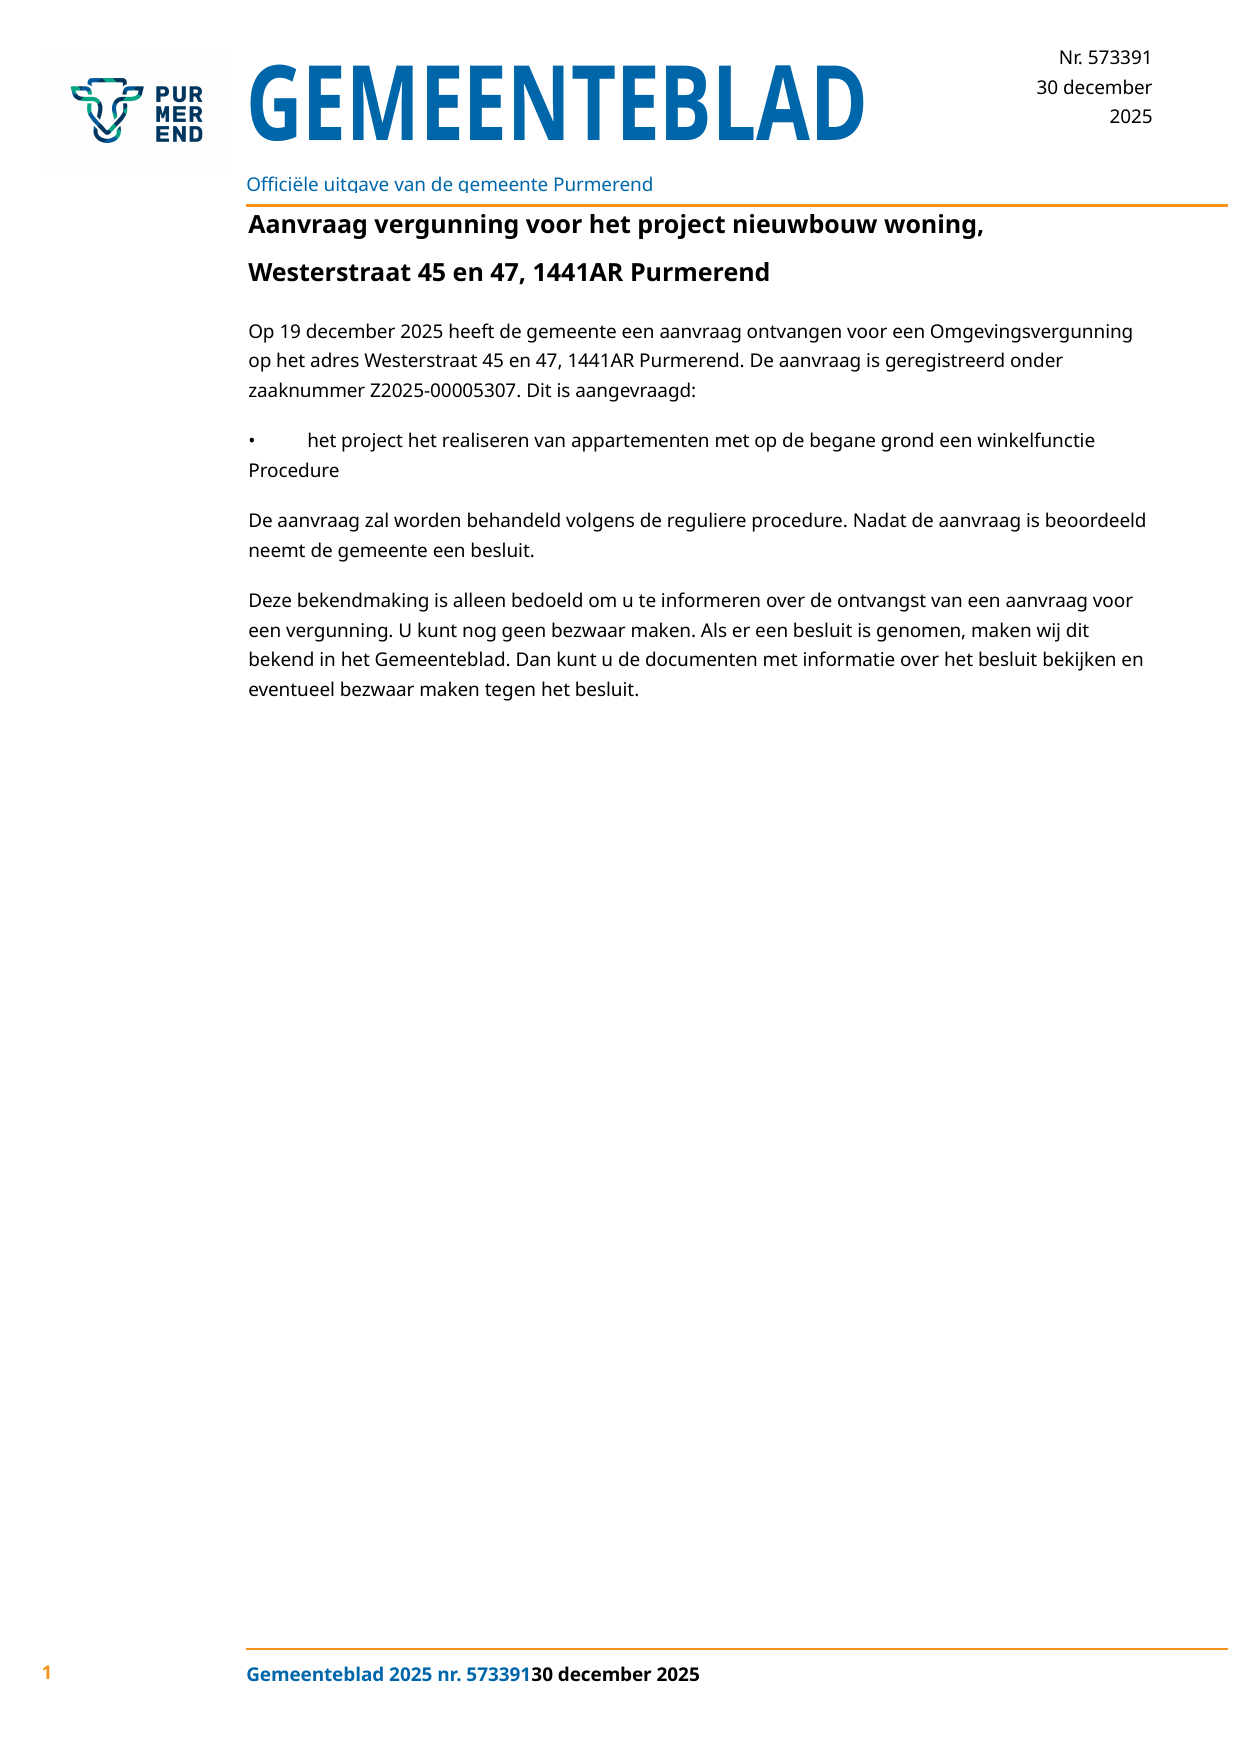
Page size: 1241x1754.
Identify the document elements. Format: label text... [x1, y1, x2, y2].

text Aanvraag vergunning voor het project nieuwbouw woning, Westerstraat 45 en 47, 1441AR Purmerend [248, 207, 1152, 288]
text De aanvraag zal worden behandeld volgens de reguliere procedure. Nadat de aanvraag is beoordeeld neemt de gemeente een besluit. [248, 507, 1152, 563]
text Op 19 december 2025 heeft de gemeente een aanvraag ontvangen voor een Omgevingsvergunning op het adres Westerstraat 45 en 47, 1441AR Purmerend. De aanvraag is geregistreerd onder zaaknummer Z2025-00005307. Dit is aangevraagd: [248, 318, 1152, 403]
list het project het realiseren van appartementen met op de begane grond een winkelfunctie [248, 427, 1152, 453]
text Procedure [248, 457, 1152, 483]
picture [41, 47, 231, 172]
text Deze bekendmaking is alleen bedoeld om u te informeren over de ontvangst van een aanvraag voor een vergunning. U kunt nog geen bezwaar maken. Als er een besluit is genomen, maken wij dit bekend in het Gemeenteblad. Dan kunt u de documenten met informatie over het besluit bekijken en eventueel bezwaar maken tegen het besluit. [248, 587, 1152, 702]
